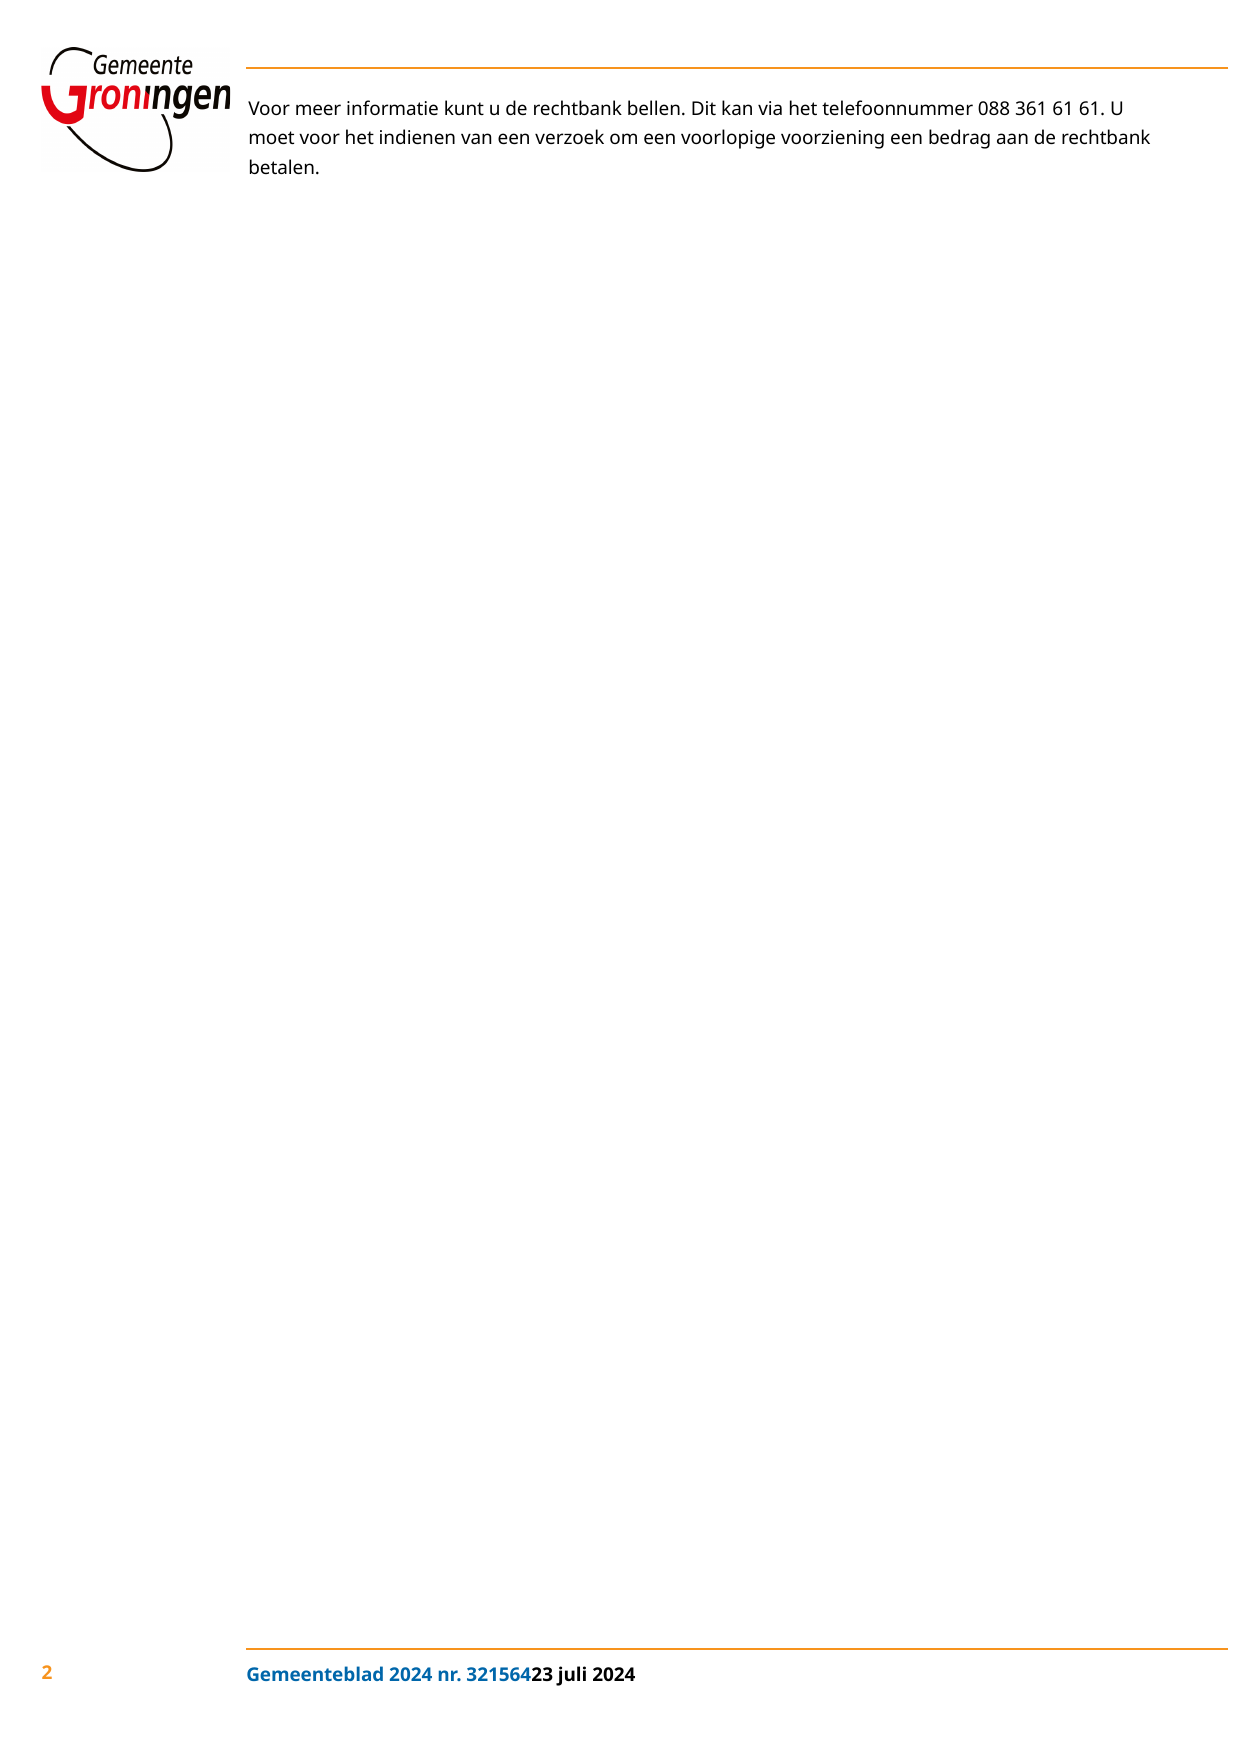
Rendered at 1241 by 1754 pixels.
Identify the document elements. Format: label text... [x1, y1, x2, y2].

text Voor meer informatie kunt u de rechtbank bellen. Dit kan via het telefoonnummer 088 361 61 61. U moet voor het indienen van een verzoek om een voorlopige voorziening een bedrag aan de rechtbank betalen. [248, 95, 1152, 180]
picture [41, 47, 231, 172]
